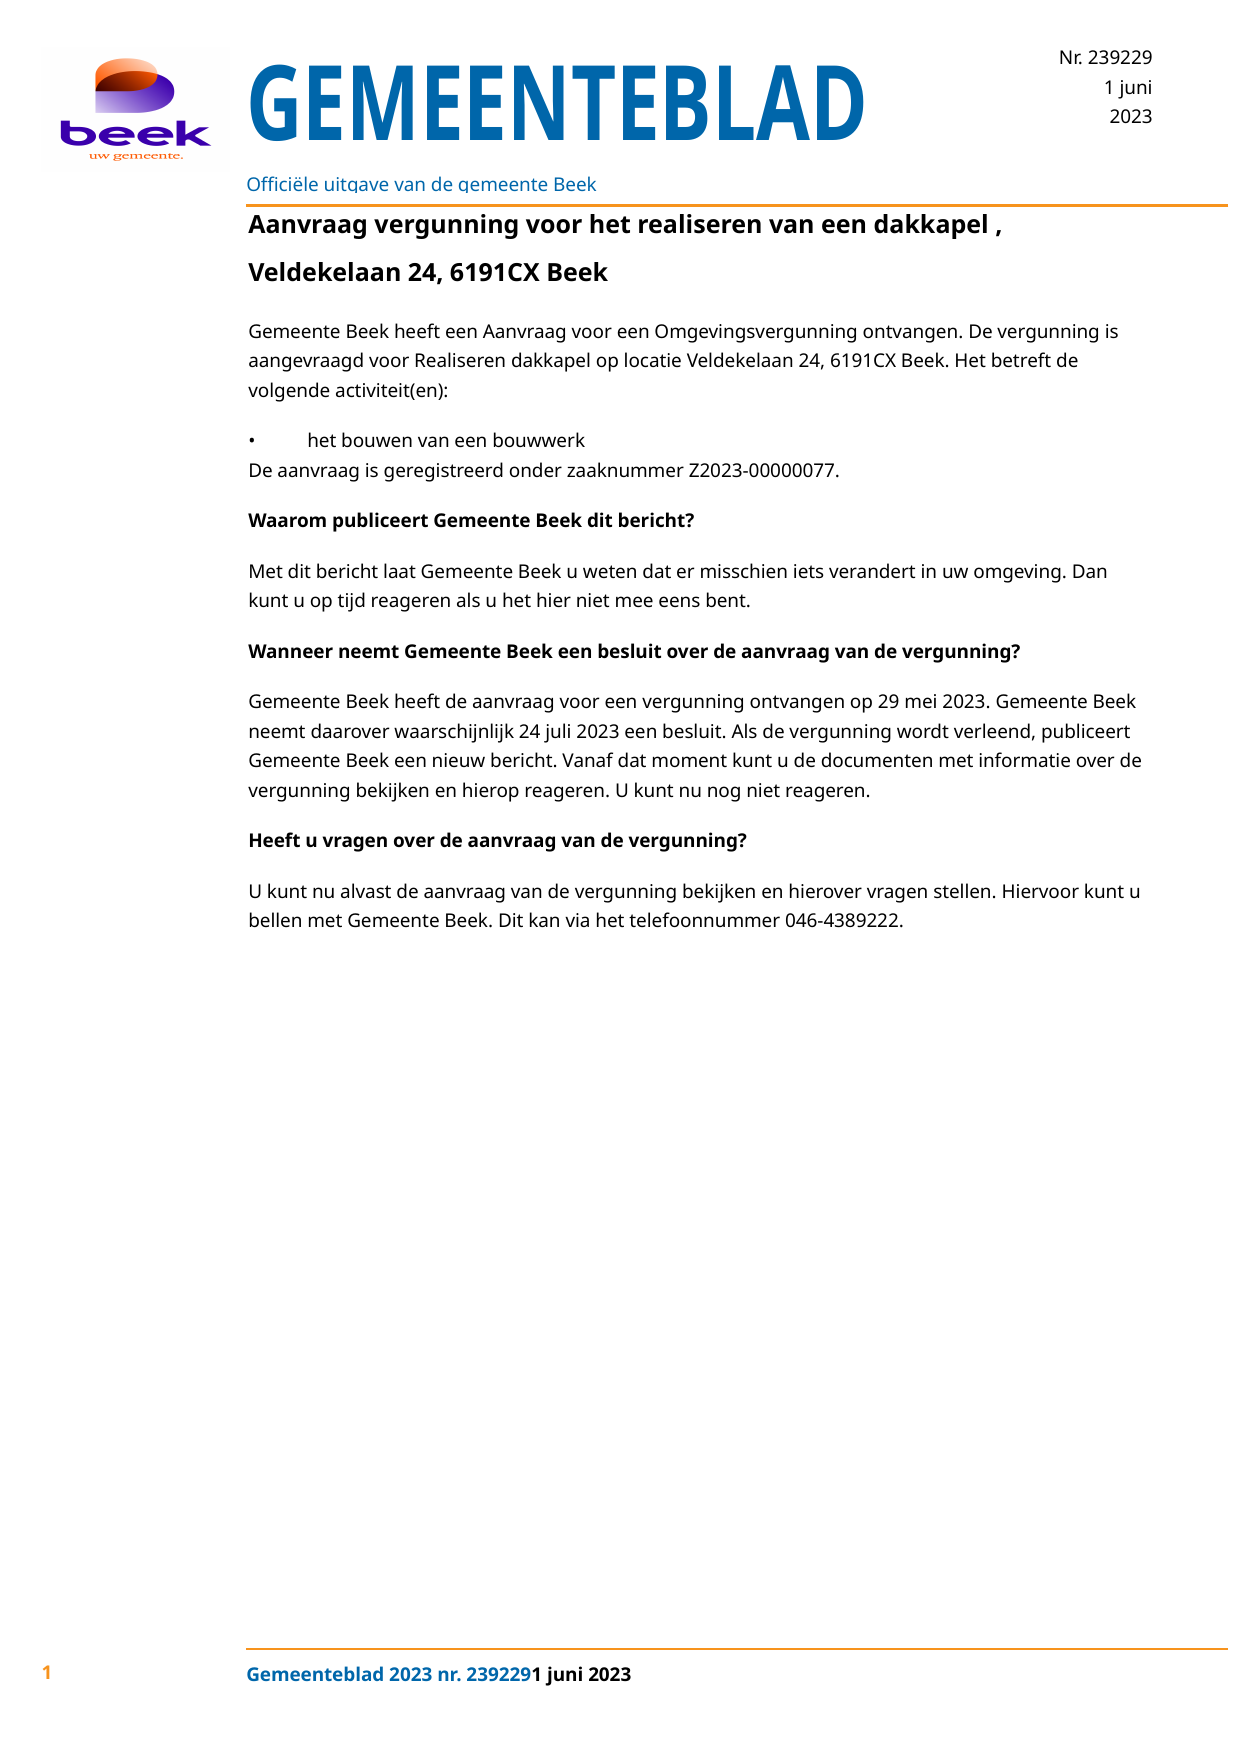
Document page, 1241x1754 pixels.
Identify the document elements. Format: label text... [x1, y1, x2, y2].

text Met dit bericht laat Gemeente Beek u weten dat er misschien iets verandert in uw omgeving. Dan kunt u op tijd reageren als u het hier niet mee eens bent. [248, 558, 1152, 613]
list het bouwen van een bouwwerk [248, 427, 1152, 453]
text Wanneer neemt Gemeente Beek een besluit over de aanvraag van de vergunning? [248, 638, 1152, 664]
text Gemeente Beek heeft de aanvraag voor een vergunning ontvangen op 29 mei 2023. Gemeente Beek neemt daarover waarschijnlijk 24 juli 2023 een besluit. Als de vergunning wordt verleend, publiceert Gemeente Beek een nieuw bericht. Vanaf dat moment kunt u de documenten met informatie over de vergunning bekijken en hierop reageren. U kunt nu nog niet reageren. [248, 688, 1152, 803]
picture [41, 47, 231, 172]
text Heeft u vragen over de aanvraag van de vergunning? [248, 827, 1152, 853]
text Aanvraag vergunning voor het realiseren van een dakkapel , Veldekelaan 24, 6191CX Beek [248, 207, 1152, 288]
text Gemeente Beek heeft een Aanvraag voor een Omgevingsvergunning ontvangen. De vergunning is aangevraagd voor Realiseren dakkapel op locatie Veldekelaan 24, 6191CX Beek. Het betreft de volgende activiteit(en): [248, 318, 1152, 403]
text U kunt nu alvast de aanvraag van de vergunning bekijken en hierover vragen stellen. Hiervoor kunt u bellen met Gemeente Beek. Dit kan via het telefoonnummer 046-4389222. [248, 878, 1152, 933]
text Waarom publiceert Gemeente Beek dit bericht? [248, 507, 1152, 533]
text De aanvraag is geregistreerd onder zaaknummer Z2023-00000077. [248, 457, 1152, 483]
